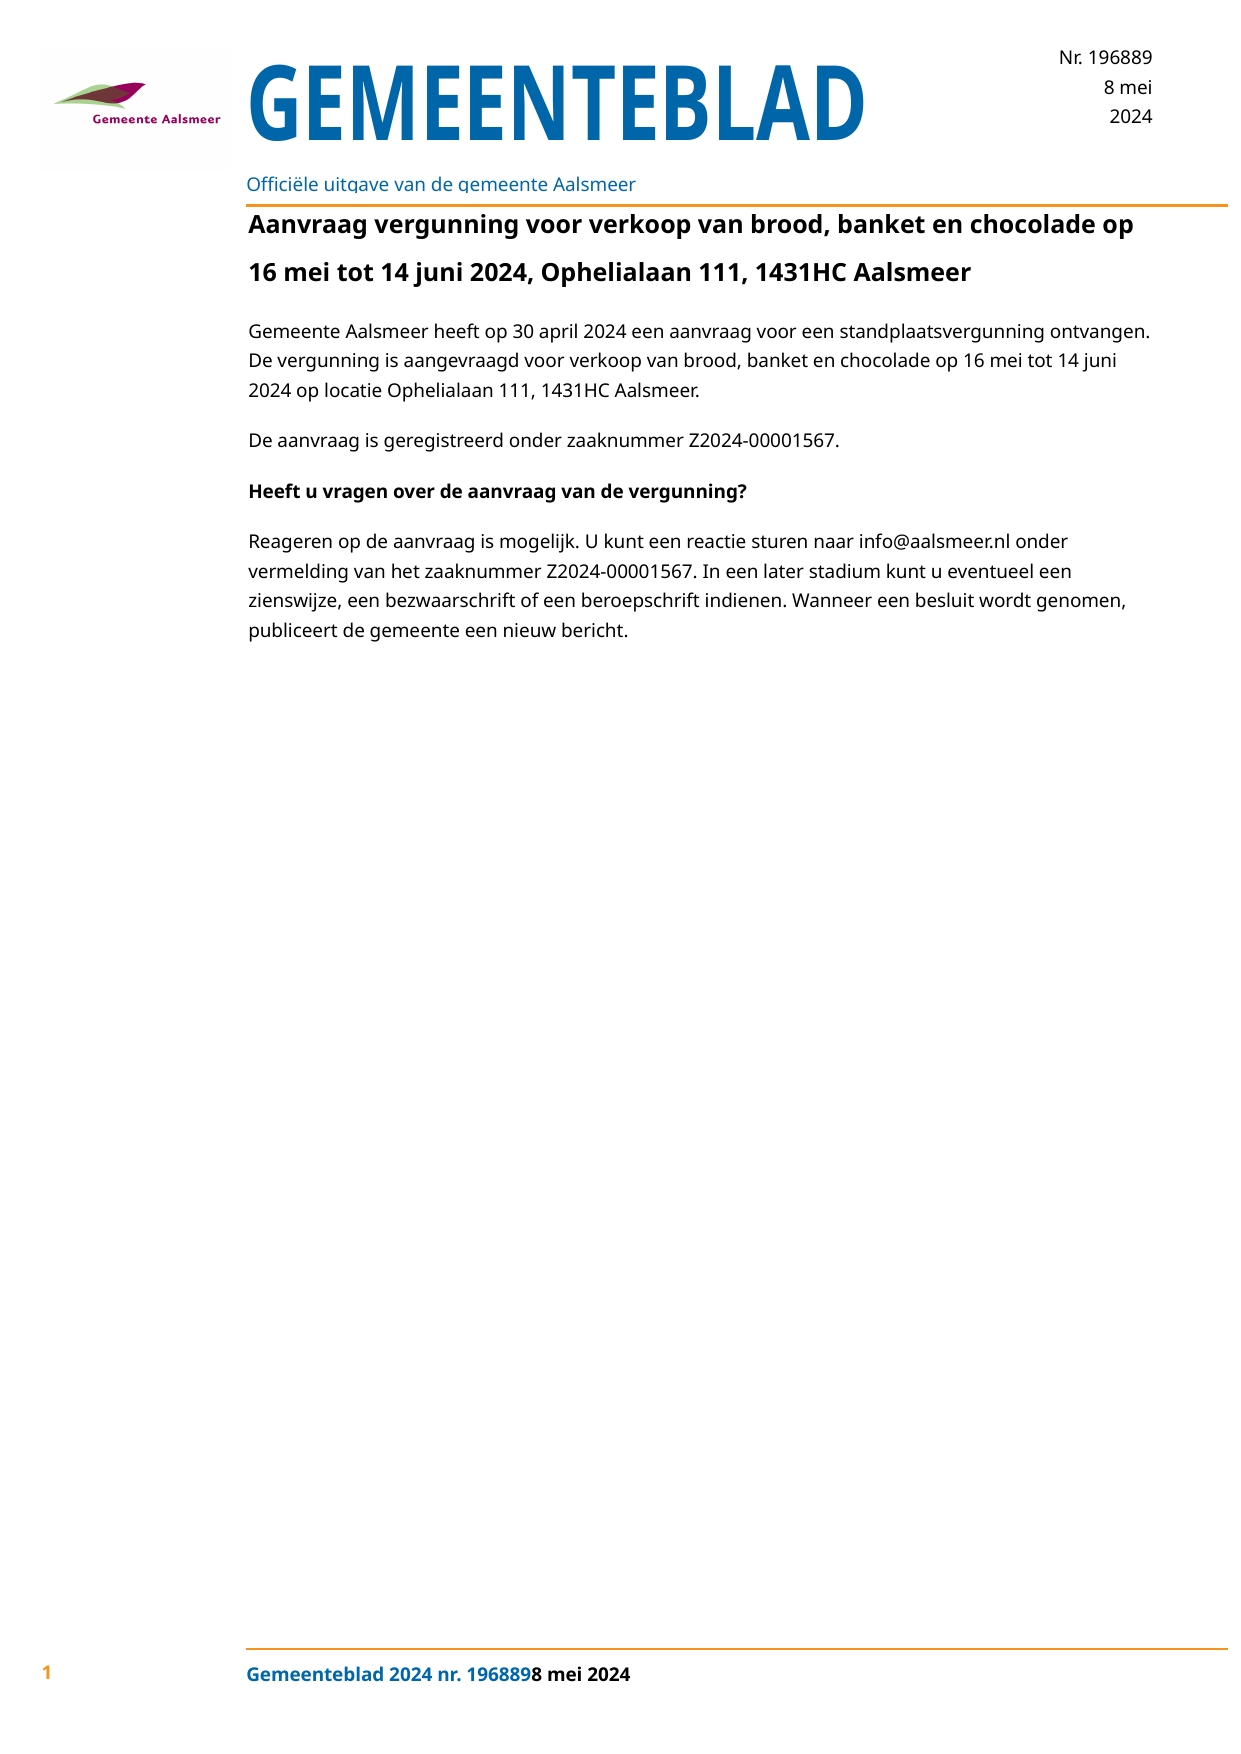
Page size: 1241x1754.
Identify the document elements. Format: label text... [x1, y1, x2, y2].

text Aanvraag vergunning voor verkoop van brood, banket en chocolade op 16 mei tot 14 juni 2024, Ophelialaan 111, 1431HC Aalsmeer [248, 207, 1152, 288]
text Reageren op de aanvraag is mogelijk. U kunt een reactie sturen naar info@aalsmeer.nl onder vermelding van het zaaknummer Z2024-00001567. In een later stadium kunt u eventueel een zienswijze, een bezwaarschrift of een beroepschrift indienen. Wanneer een besluit wordt genomen, publiceert de gemeente een nieuw bericht. [248, 528, 1152, 643]
text Heeft u vragen over de aanvraag van de vergunning? [248, 478, 1152, 504]
text De aanvraag is geregistreerd onder zaaknummer Z2024-00001567. [248, 427, 1152, 453]
text Gemeente Aalsmeer heeft op 30 april 2024 een aanvraag voor een standplaatsvergunning ontvangen. De vergunning is aangevraagd voor verkoop van brood, banket en chocolade op 16 mei tot 14 juni 2024 op locatie Ophelialaan 111, 1431HC Aalsmeer. [248, 318, 1152, 403]
picture [41, 47, 231, 172]
